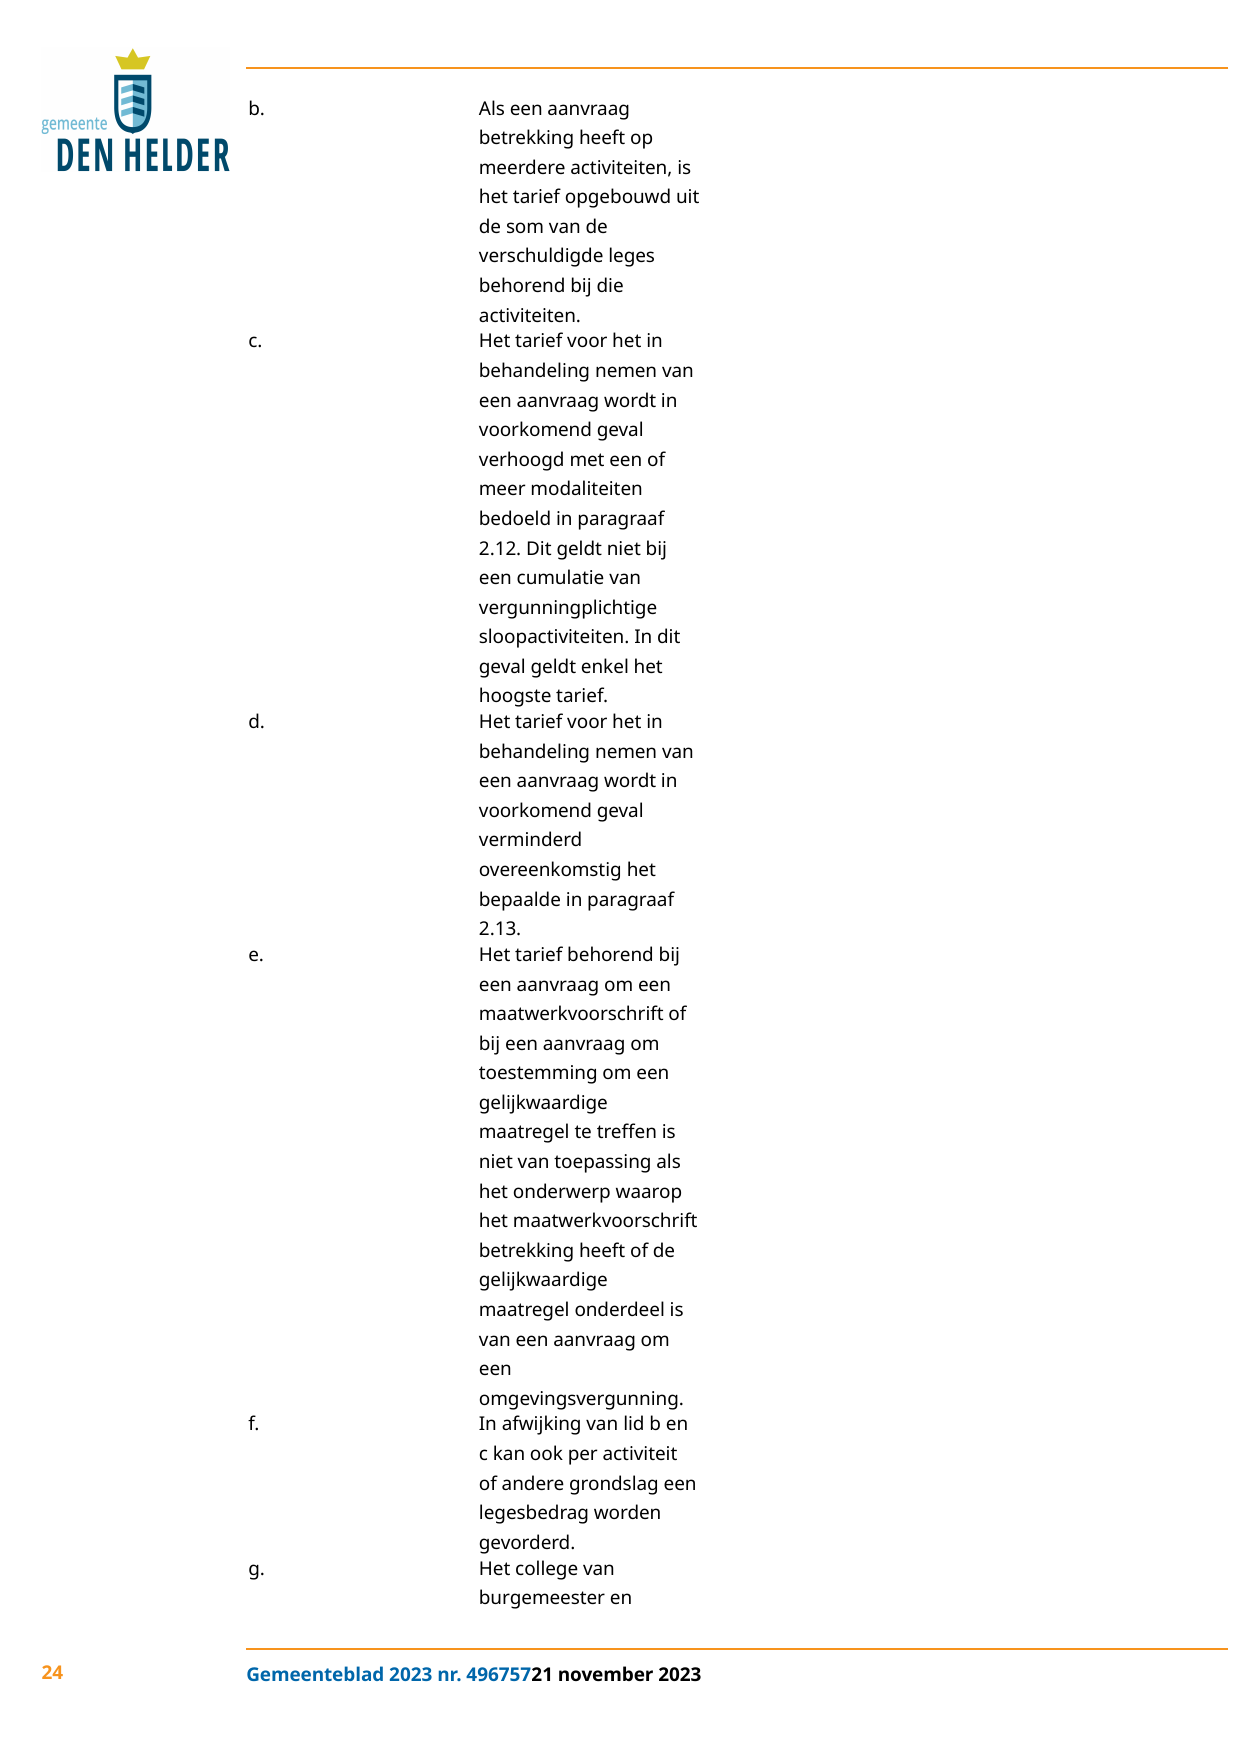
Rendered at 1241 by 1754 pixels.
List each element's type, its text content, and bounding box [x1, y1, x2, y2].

table_cell d. [248, 708, 479, 941]
picture [130, 157, 135, 172]
table_cell Het tarief behorend bij een aanvraag om een maatwerkvoorschrift of bij een aanvraag om toestemming om een gelijkwaardige maatregel te treffen is niet van toepassing als het onderwerp waarop het maatwerkvoorschrift betrekking heeft of de gelijkwaardige maatregel onderdeel is van een aanvraag om een omgevingsvergunning. [479, 941, 700, 1411]
table_cell [921, 941, 1152, 1411]
picture [182, 144, 187, 165]
table_cell Het tarief voor het in behandeling nemen van een aanvraag wordt in voorkomend geval verminderd overeenkomstig het bepaalde in paragraaf 2.13. [479, 708, 700, 941]
picture [100, 154, 106, 172]
table_cell [700, 1555, 921, 1610]
table_cell Het tarief voor het in behandeling nemen van een aanvraag wordt in voorkomend geval verhoogd met een of meer modaliteiten bedoeld in paragraaf 2.12. Dit geldt niet bij een cumulatie van vergunningplichtige sloopactiviteiten. In dit geval geldt enkel het hoogste tarief. [479, 328, 700, 708]
table_cell g. [248, 1555, 479, 1610]
table_cell f. [248, 1411, 479, 1555]
picture [63, 144, 68, 165]
table_cell [700, 941, 921, 1411]
table_cell In afwijking van lid b en c kan ook per activiteit of andere grondslag een legesbedrag worden gevorderd. [479, 1411, 700, 1555]
table_cell e. [248, 941, 479, 1411]
table_cell c. [248, 328, 479, 708]
table_cell Het college van burgemeester en [479, 1555, 700, 1610]
table_cell Als een aanvraag betrekking heeft op meerdere activiteiten, is het tarief opgebouwd uit de som van de verschuldigde leges behorend bij die activiteiten. [479, 95, 700, 328]
table_cell [700, 328, 921, 708]
picture [41, 47, 231, 172]
picture [220, 160, 224, 172]
table_cell [700, 1411, 921, 1555]
table_cell b. [248, 95, 479, 328]
table_cell [921, 708, 1152, 941]
table_cell [921, 95, 1152, 328]
table_cell [921, 328, 1152, 708]
table_cell [700, 708, 921, 941]
table_cell [921, 1555, 1152, 1610]
table_cell [700, 95, 921, 328]
table_cell [921, 1411, 1152, 1555]
